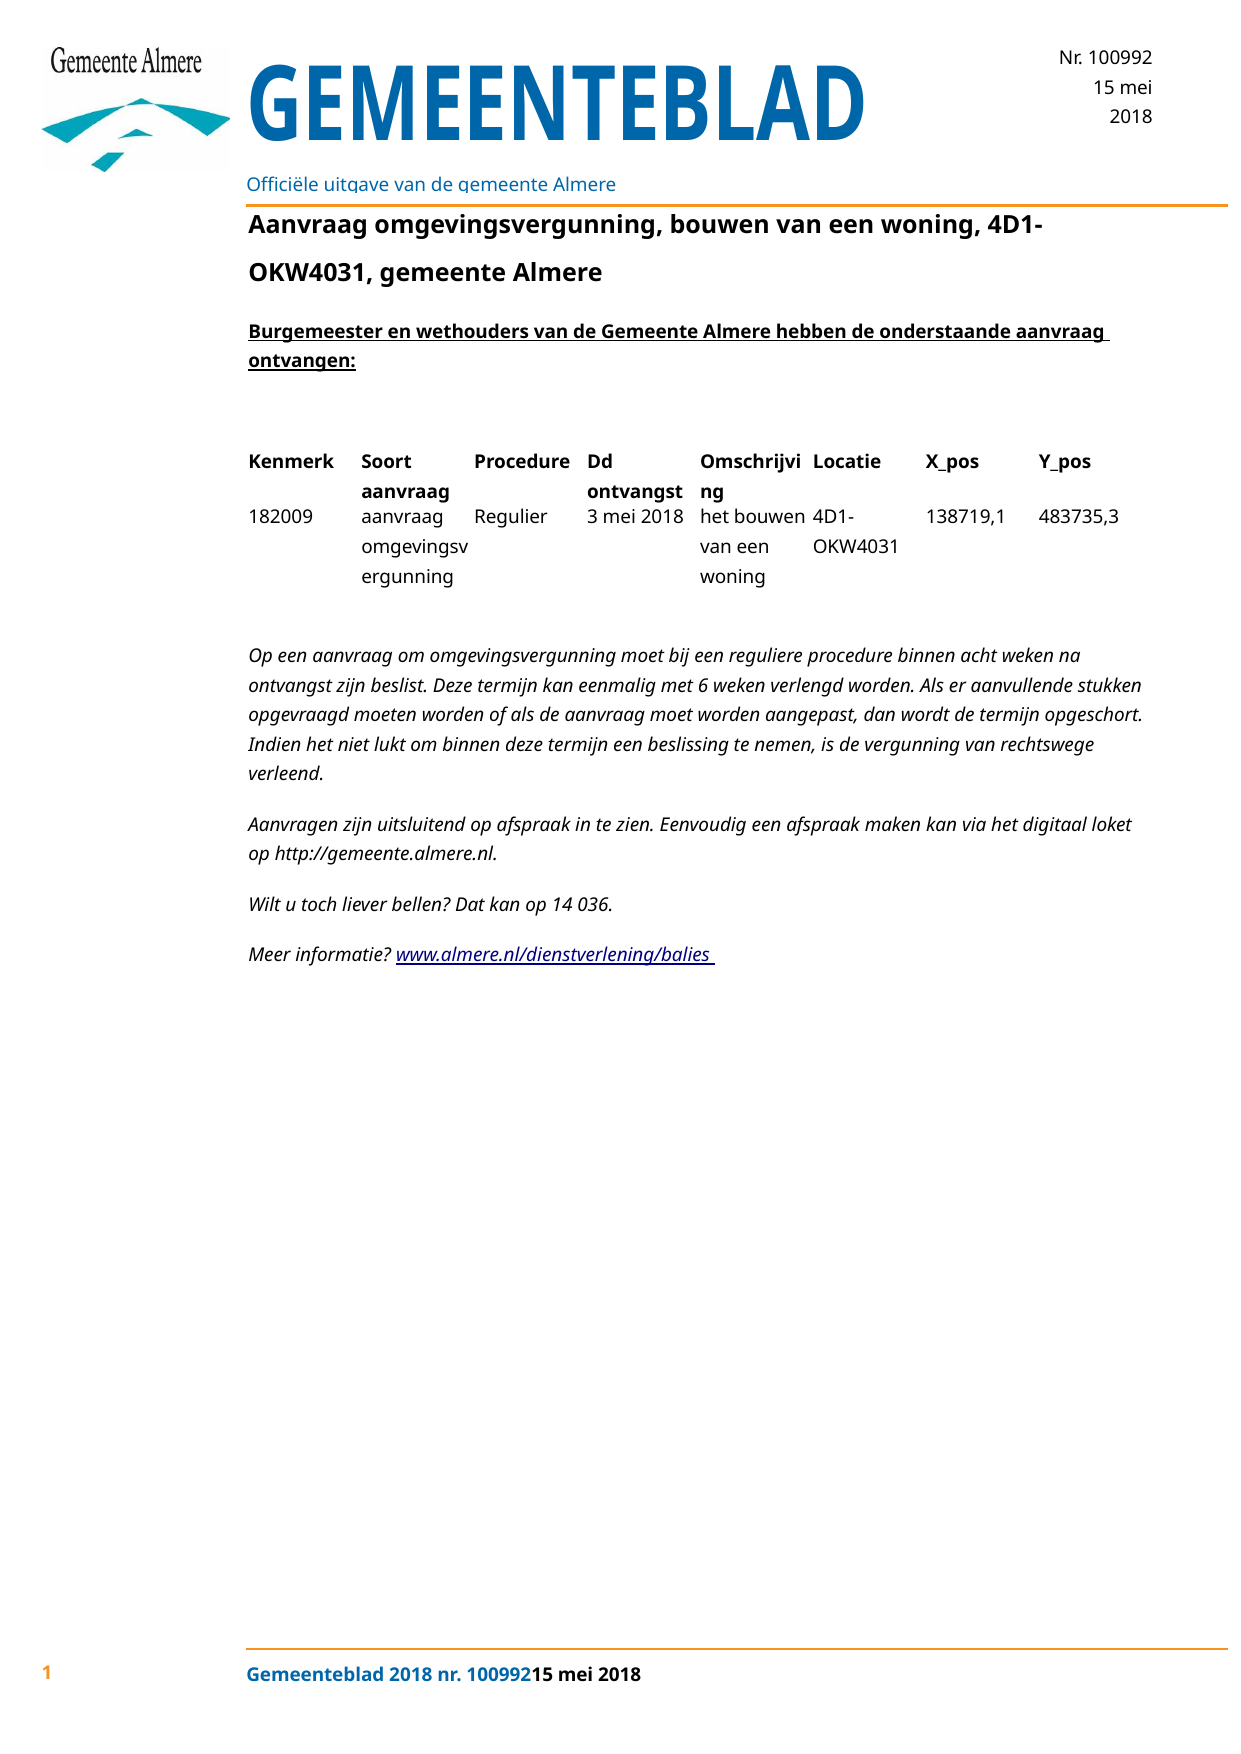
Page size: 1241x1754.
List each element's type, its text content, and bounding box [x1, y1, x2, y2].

table_header Soort aanvraag [361, 449, 474, 504]
text Burgemeester en wethouders van de Gemeente Almere hebben de onderstaande aanvraag ontvangen: [248, 318, 1152, 373]
table_header Omschrijving [700, 449, 813, 504]
text Op een aanvraag om omgevingsvergunning moet bij een reguliere procedure binnen acht weken na ontvangst zijn beslist. Deze termijn kan eenmalig met 6 weken verlengd worden. Als er aanvullende stukken opgevraagd moeten worden of als de aanvraag moet worden aangepast, dan wordt de termijn opgeschort. Indien het niet lukt om binnen deze termijn een beslissing te nemen, is de vergunning van rechtswege verleend. [248, 642, 1152, 786]
text Aanvraag omgevingsvergunning, bouwen van een woning, 4D1-OKW4031, gemeente Almere [248, 207, 1152, 288]
table_cell 138719,1 [926, 504, 1038, 589]
table_cell 4D1-OKW4031 [813, 504, 926, 589]
table_cell Regulier [474, 504, 587, 589]
table_cell aanvraag omgevingsvergunning [361, 504, 474, 589]
table_cell 3 mei 2018 [587, 504, 700, 589]
table_cell 182009 [248, 504, 361, 589]
text Aanvragen zijn uitsluitend op afspraak in te zien. Eenvoudig een afspraak maken kan via het digitaal loket op http://gemeente.almere.nl. [248, 811, 1152, 866]
table_header Locatie [813, 449, 926, 504]
table_cell 483735,3 [1039, 504, 1152, 589]
picture [41, 47, 231, 172]
table_cell het bouwen van een woning [700, 504, 813, 589]
table_header X_pos [926, 449, 1038, 504]
text Meer informatie? www.almere.nl/dienstverlening/balies [248, 941, 1152, 967]
table_header Procedure [474, 449, 587, 504]
table_header Y_pos [1039, 449, 1152, 504]
text Wilt u toch liever bellen? Dat kan op 14 036. [248, 891, 1152, 917]
table_header Dd ontvangst [587, 449, 700, 504]
table_header Kenmerk [248, 449, 361, 504]
